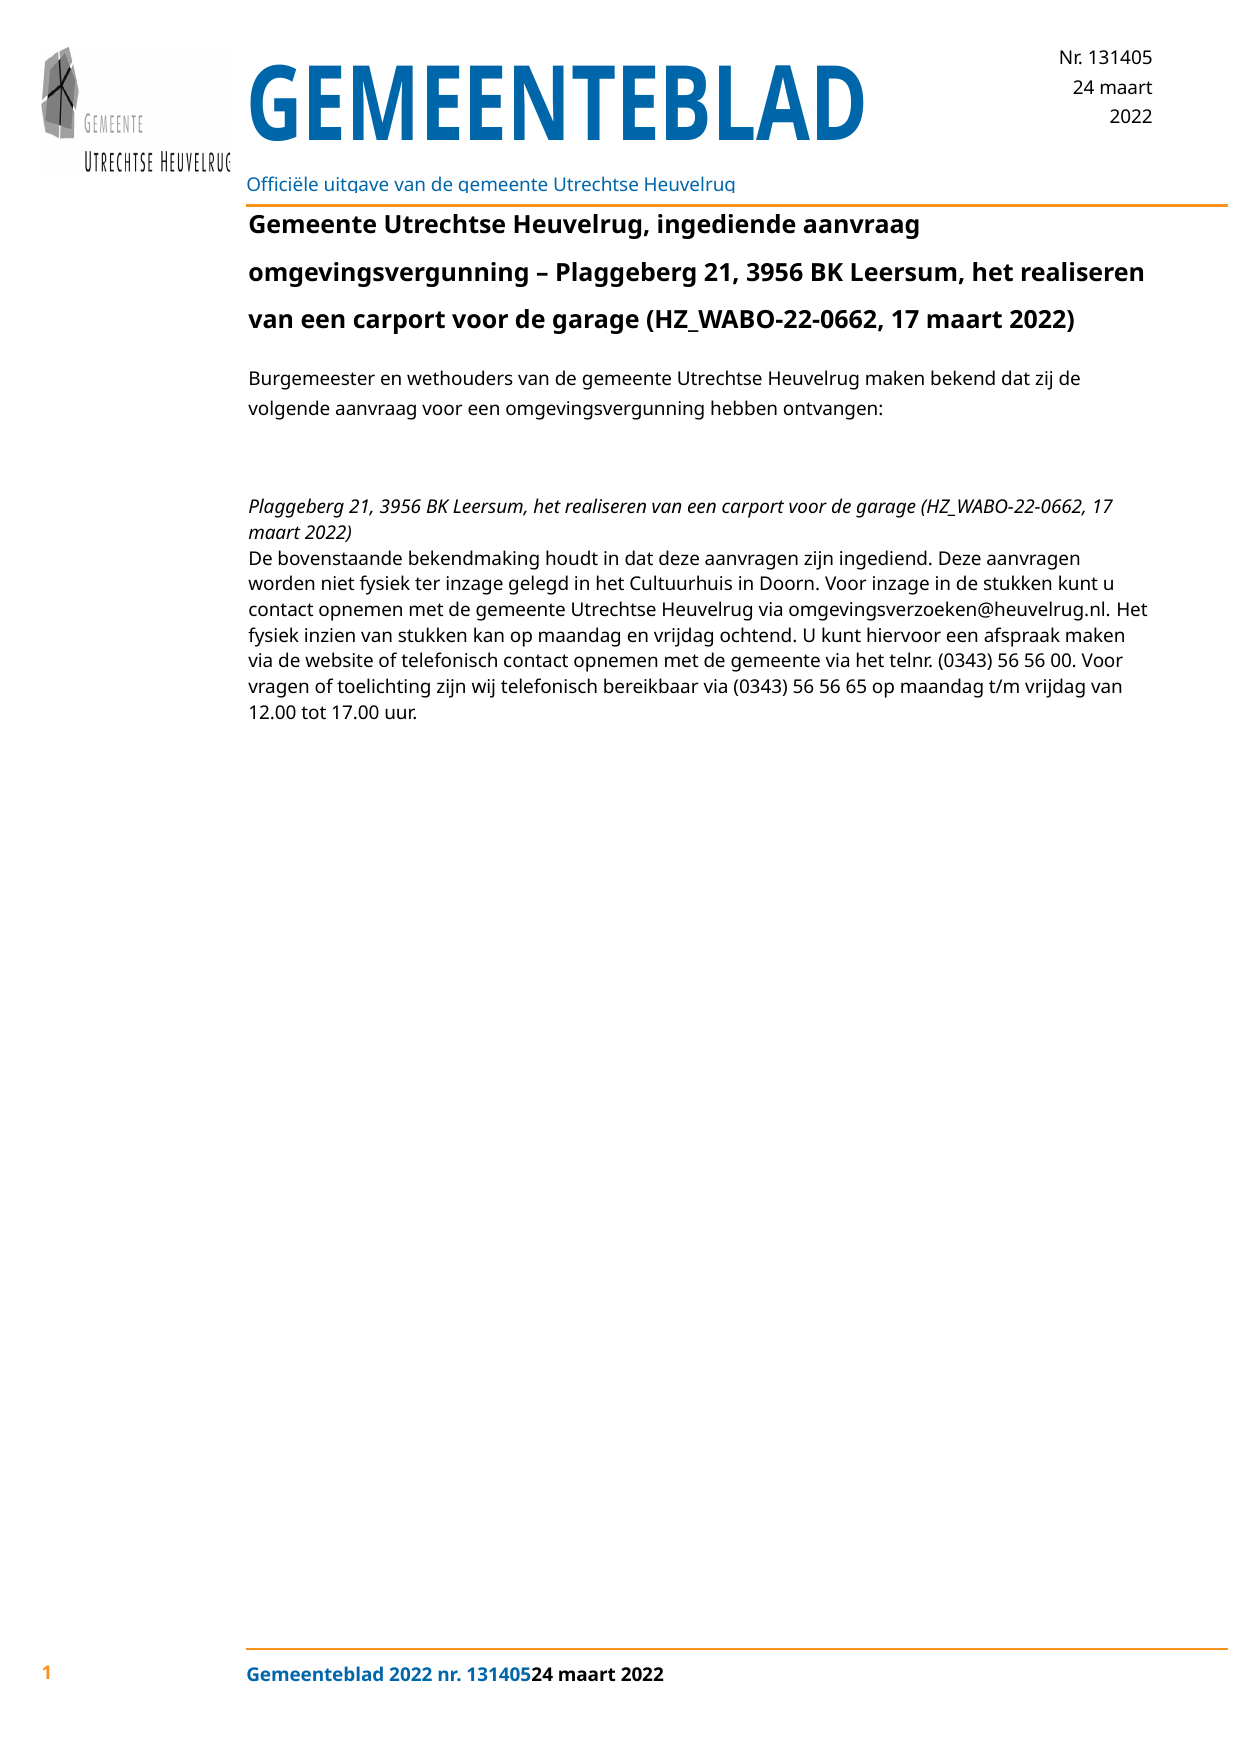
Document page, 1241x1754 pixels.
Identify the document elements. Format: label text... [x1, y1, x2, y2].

picture [41, 47, 231, 172]
text Gemeente Utrechtse Heuvelrug, ingediende aanvraag omgevingsvergunning – Plaggeberg 21, 3956 BK Leersum, het realiseren van een carport voor de garage (HZ_WABO-22-0662, 17 maart 2022) [248, 207, 1152, 336]
text Burgemeester en wethouders van de gemeente Utrechtse Heuvelrug maken bekend dat zij de volgende aanvraag voor een omgevingsvergunning hebben ontvangen: [248, 366, 1152, 421]
text Plaggeberg 21, 3956 BK Leersum, het realiseren van een carport voor de garage (HZ_WABO-22-0662, 17 maart 2022) [248, 493, 1152, 545]
text De bovenstaande bekendmaking houdt in dat deze aanvragen zijn ingediend. Deze aanvragen worden niet fysiek ter inzage gelegd in het Cultuurhuis in Doorn. Voor inzage in de stukken kunt u contact opnemen met de gemeente Utrechtse Heuvelrug via omgevingsverzoeken@heuvelrug.nl. Het fysiek inzien van stukken kan op maandag en vrijdag ochtend. U kunt hiervoor een afspraak maken via de website of telefonisch contact opnemen met de gemeente via het telnr. (0343) 56 56 00. Voor vragen of toelichting zijn wij telefonisch bereikbaar via (0343) 56 56 65 op maandag t/m vrijdag van 12.00 tot 17.00 uur. [248, 545, 1152, 725]
